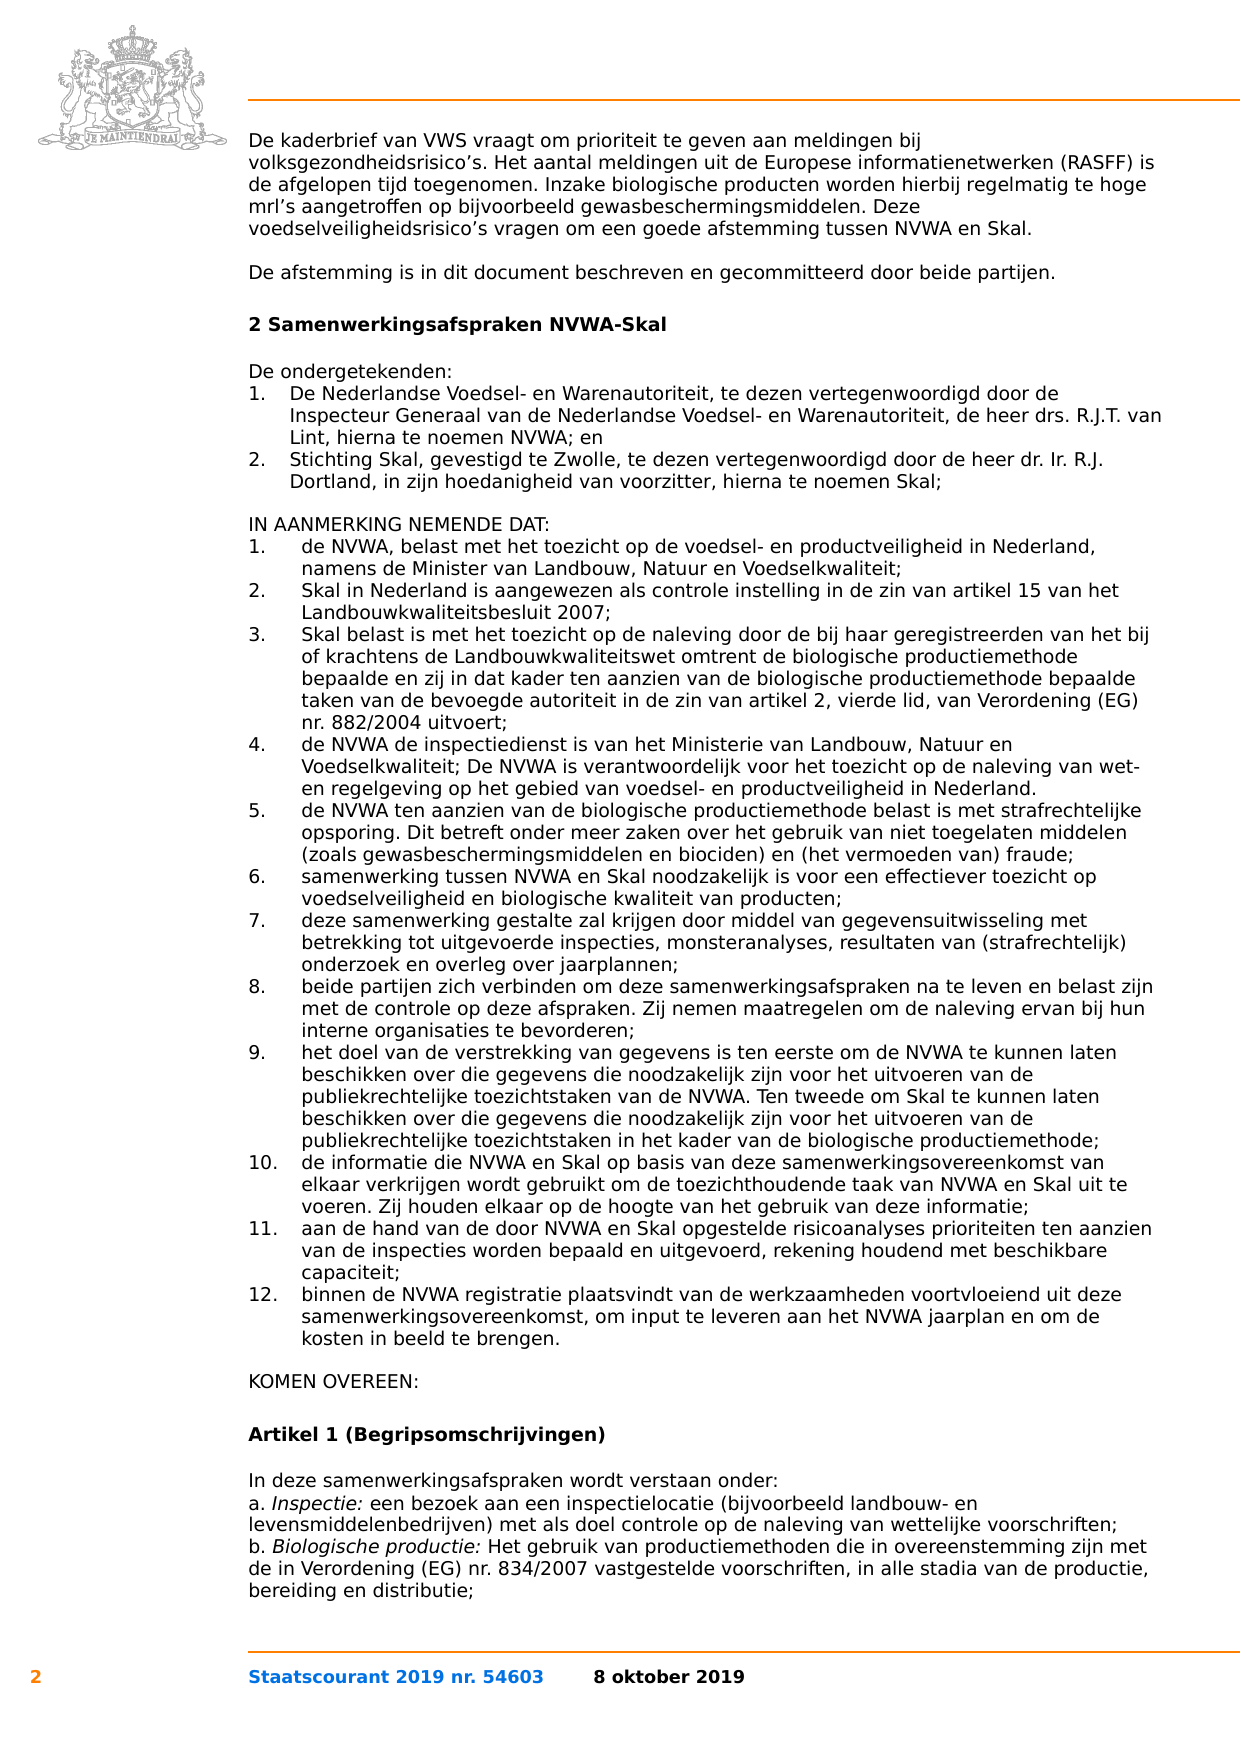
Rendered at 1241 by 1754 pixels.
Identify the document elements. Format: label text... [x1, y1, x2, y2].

text 10. de informatie die NVWA en Skal op basis van deze samenwerkingsovereenkomst van elkaar verkrijgen wordt gebruikt om de toezichthoudende taak van NVWA en Skal uit te voeren. Zij houden elkaar op de hoogte van het gebruik van deze informatie; [248, 1152, 1163, 1218]
text KOMEN OVEREEN: [248, 1371, 1163, 1393]
text De afstemming is in dit document beschreven en gecommitteerd door beide partijen. [248, 262, 1163, 284]
text b. Biologische productie: Het gebruik van productiemethoden die in overeenstemming zijn met de in Verordening (EG) nr. 834/2007 vastgestelde voorschriften, in alle stadia van de productie, bereiding en distributie; [248, 1536, 1163, 1602]
picture [38, 25, 227, 150]
text 9. het doel van de verstrekking van gegevens is ten eerste om de NVWA te kunnen laten beschikken over die gegevens die noodzakelijk zijn voor het uitvoeren van de publiekrechtelijke toezichtstaken van de NVWA. Ten tweede om Skal te kunnen laten beschikken over die gegevens die noodzakelijk zijn voor het uitvoeren van de publiekrechtelijke toezichtstaken in het kader van de biologische productiemethode; [248, 1042, 1163, 1152]
text 3. Skal belast is met het toezicht op de naleving door de bij haar geregistreerden van het bij of krachtens de Landbouwkwaliteitswet omtrent de biologische productiemethode bepaalde en zij in dat kader ten aanzien van de biologische productiemethode bepaalde taken van de bevoegde autoriteit in de zin van artikel 2, vierde lid, van Verordening (EG) nr. 882/2004 uitvoert; [248, 624, 1163, 734]
text 2. Stichting Skal, gevestigd te Zwolle, te dezen vertegenwoordigd door de heer dr. Ir. R.J. Dortland, in zijn hoedanigheid van voorzitter, hierna te noemen Skal; [248, 448, 1163, 492]
text 7. deze samenwerking gestalte zal krijgen door middel van gegevensuitwisseling met betrekking tot uitgevoerde inspecties, monsteranalyses, resultaten van (strafrechtelijk) onderzoek en overleg over jaarplannen; [248, 910, 1163, 976]
text De kaderbrief van VWS vraagt om prioriteit te geven aan meldingen bij volksgezondheidsrisico’s. Het aantal meldingen uit de Europese informatienetwerken (RASFF) is de afgelopen tijd toegenomen. Inzake biologische producten worden hierbij regelmatig te hoge mrl’s aangetroffen op bijvoorbeeld gewasbeschermingsmiddelen. Deze voedselveiligheidsrisico’s vragen om een goede afstemming tussen NVWA en Skal. [248, 130, 1163, 240]
text 4. de NVWA de inspectiedienst is van het Ministerie van Landbouw, Natuur en Voedselkwaliteit; De NVWA is verantwoordelijk voor het toezicht op de naleving van wet- en regelgeving op het gebied van voedsel- en productveiligheid in Nederland. [248, 734, 1163, 800]
text 12. binnen de NVWA registratie plaatsvindt van de werkzaamheden voortvloeiend uit deze samenwerkingsovereenkomst, om input te leveren aan het NVWA jaarplan en om de kosten in beeld te brengen. [248, 1284, 1163, 1349]
text 6. samenwerking tussen NVWA en Skal noodzakelijk is voor een effectiever toezicht op voedselveiligheid en biologische kwaliteit van producten; [248, 866, 1163, 910]
text 1. De Nederlandse Voedsel- en Warenautoriteit, te dezen vertegenwoordigd door de Inspecteur Generaal van de Nederlandse Voedsel- en Warenautoriteit, de heer drs. R.J.T. van Lint, hierna te noemen NVWA; en [248, 383, 1163, 448]
text a. Inspectie: een bezoek aan een inspectielocatie (bijvoorbeeld landbouw- en levensmiddelenbedrijven) met als doel controle op de naleving van wettelijke voorschriften; [248, 1492, 1163, 1536]
subtitle 2 Samenwerkingsafspraken NVWA-Skal [248, 314, 1163, 336]
subtitle Artikel 1 (Begripsomschrijvingen) [248, 1423, 1163, 1445]
text 5. de NVWA ten aanzien van de biologische productiemethode belast is met strafrechtelijke opsporing. Dit betreft onder meer zaken over het gebruik van niet toegelaten middelen (zoals gewasbeschermingsmiddelen en biociden) en (het vermoeden van) fraude; [248, 800, 1163, 866]
text In deze samenwerkingsafspraken wordt verstaan onder: [248, 1470, 1163, 1492]
text 1. de NVWA, belast met het toezicht op de voedsel- en productveiligheid in Nederland, namens de Minister van Landbouw, Natuur en Voedselkwaliteit; [248, 536, 1163, 580]
text De ondergetekenden: [248, 361, 1163, 383]
text 11. aan de hand van de door NVWA en Skal opgestelde risicoanalyses prioriteiten ten aanzien van de inspecties worden bepaald en uitgevoerd, rekening houdend met beschikbare capaciteit; [248, 1218, 1163, 1284]
text 8. beide partijen zich verbinden om deze samenwerkingsafspraken na te leven en belast zijn met de controle op deze afspraken. Zij nemen maatregelen om de naleving ervan bij hun interne organisaties te bevorderen; [248, 976, 1163, 1042]
text IN AANMERKING NEMENDE DAT: [248, 514, 1163, 536]
text 2. Skal in Nederland is aangewezen als controle instelling in de zin van artikel 15 van het Landbouwkwaliteitsbesluit 2007; [248, 580, 1163, 624]
